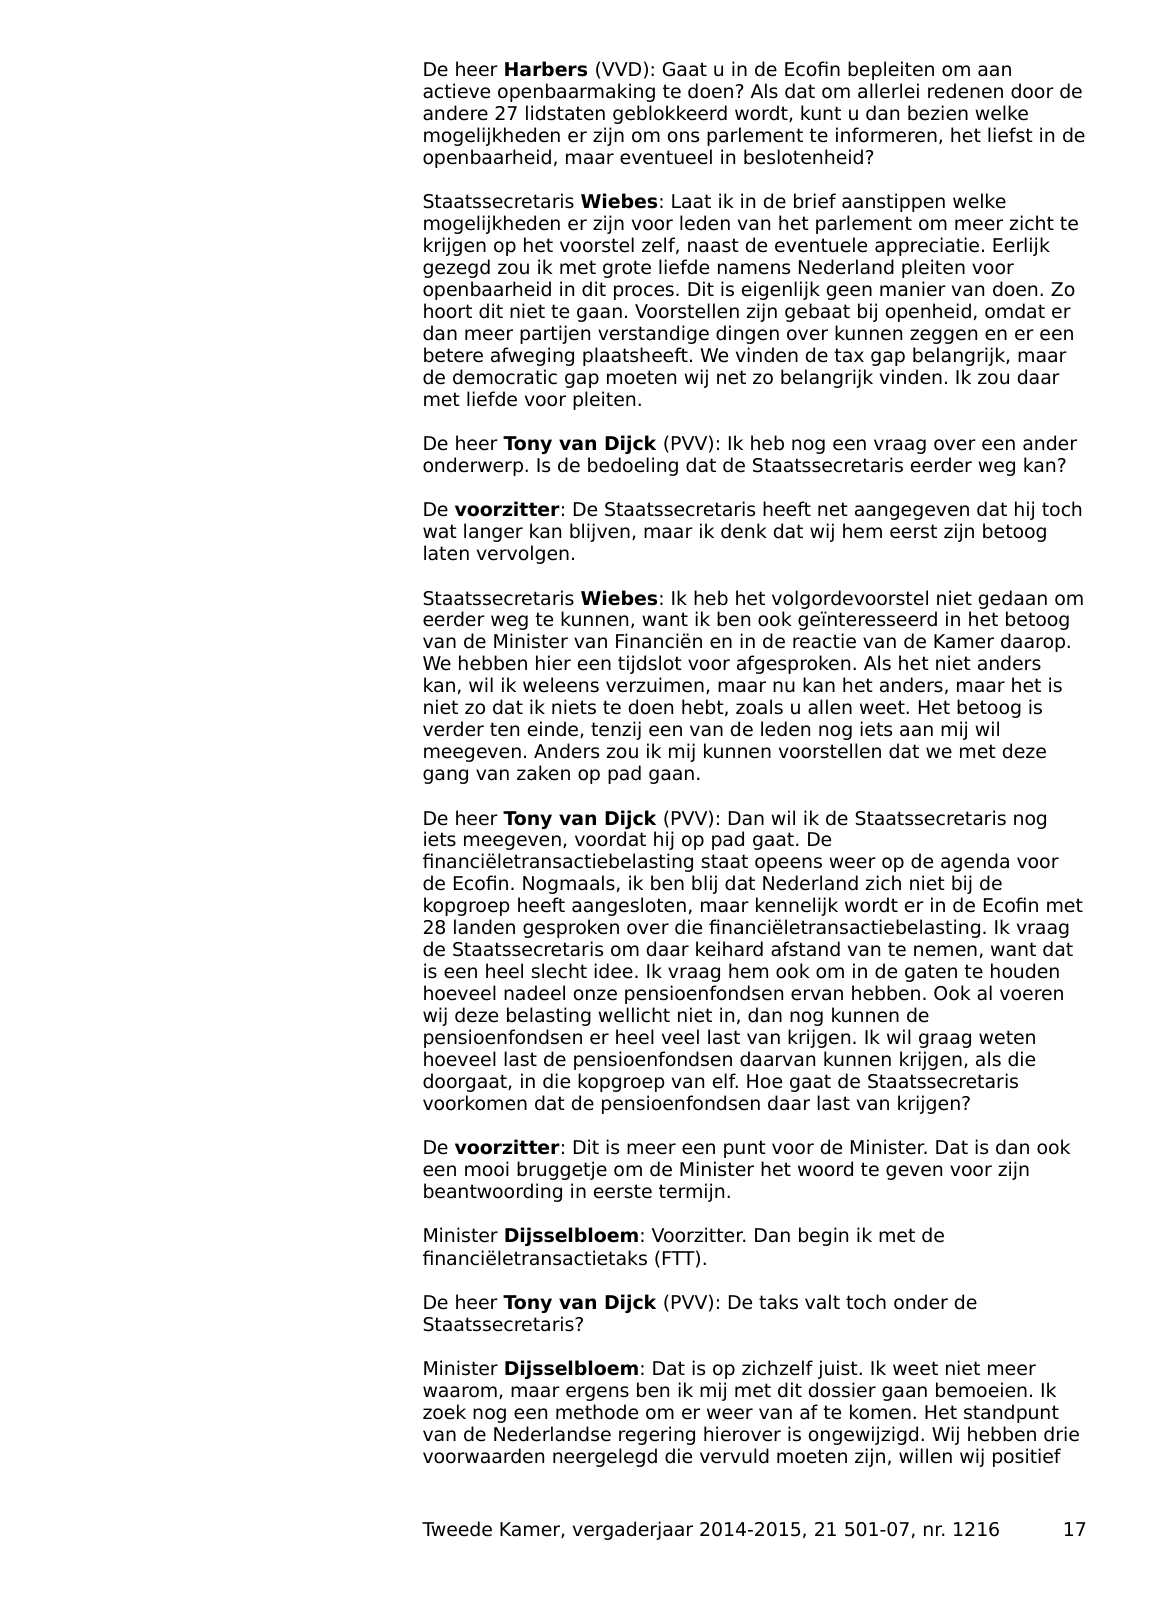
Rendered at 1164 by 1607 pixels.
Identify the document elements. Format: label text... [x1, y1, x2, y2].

text Minister Dijsselbloem: Voorzitter. Dan begin ik met de financiëletransactietaks (FTT). [422, 1225, 1087, 1269]
text De voorzitter: Dit is meer een punt voor de Minister. Dat is dan ook een mooi bruggetje om de Minister het woord te geven voor zijn beantwoording in eerste termijn. [422, 1137, 1087, 1203]
text De voorzitter: De Staatssecretaris heeft net aangegeven dat hij toch wat langer kan blijven, maar ik denk dat wij hem eerst zijn betoog laten vervolgen. [422, 499, 1087, 565]
text De heer Tony van Dijck (PVV): Dan wil ik de Staatssecretaris nog iets meegeven, voordat hij op pad gaat. De financiëletransactiebelasting staat opeens weer op de agenda voor de Ecofin. Nogmaals, ik ben blij dat Nederland zich niet bij de kopgroep heeft aangesloten, maar kennelijk wordt er in de Ecofin met 28 landen gesproken over die financiëletransactiebelasting. Ik vraag de Staatssecretaris om daar keihard afstand van te nemen, want dat is een heel slecht idee. Ik vraag hem ook om in de gaten te houden hoeveel nadeel onze pensioenfondsen ervan hebben. Ook al voeren wij deze belasting wellicht niet in, dan nog kunnen de pensioenfondsen er heel veel last van krijgen. Ik wil graag weten hoeveel last de pensioenfondsen daarvan kunnen krijgen, als die doorgaat, in die kopgroep van elf. Hoe gaat de Staatssecretaris voorkomen dat de pensioenfondsen daar last van krijgen? [422, 807, 1087, 1115]
text Staatssecretaris Wiebes: Laat ik in de brief aanstippen welke mogelijkheden er zijn voor leden van het parlement om meer zicht te krijgen op het voorstel zelf, naast de eventuele appreciatie. Eerlijk gezegd zou ik met grote liefde namens Nederland pleiten voor openbaarheid in dit proces. Dit is eigenlijk geen manier van doen. Zo hoort dit niet te gaan. Voorstellen zijn gebaat bij openheid, omdat er dan meer partijen verstandige dingen over kunnen zeggen en er een betere afweging plaatsheeft. We vinden de tax gap belangrijk, maar de democratic gap moeten wij net zo belangrijk vinden. Ik zou daar met liefde voor pleiten. [422, 191, 1087, 411]
text Staatssecretaris Wiebes: Ik heb het volgordevoorstel niet gedaan om eerder weg te kunnen, want ik ben ook geïnteresseerd in het betoog van de Minister van Financiën en in de reactie van de Kamer daarop. We hebben hier een tijdslot voor afgesproken. Als het niet anders kan, wil ik weleens verzuimen, maar nu kan het anders, maar het is niet zo dat ik niets te doen hebt, zoals u allen weet. Het betoog is verder ten einde, tenzij een van de leden nog iets aan mij wil meegeven. Anders zou ik mij kunnen voorstellen dat we met deze gang van zaken op pad gaan. [422, 587, 1087, 785]
text De heer Harbers (VVD): Gaat u in de Ecofin bepleiten om aan actieve openbaarmaking te doen? Als dat om allerlei redenen door de andere 27 lidstaten geblokkeerd wordt, kunt u dan bezien welke mogelijkheden er zijn om ons parlement te informeren, het liefst in de openbaarheid, maar eventueel in beslotenheid? [422, 59, 1087, 169]
text De heer Tony van Dijck (PVV): De taks valt toch onder de Staatssecretaris? [422, 1292, 1087, 1336]
text De heer Tony van Dijck (PVV): Ik heb nog een vraag over een ander onderwerp. Is de bedoeling dat de Staatssecretaris eerder weg kan? [422, 433, 1087, 477]
text Minister Dijsselbloem: Dat is op zichzelf juist. Ik weet niet meer waarom, maar ergens ben ik mij met dit dossier gaan bemoeien. Ik zoek nog een methode om er weer van af te komen. Het standpunt van de Nederlandse regering hierover is ongewijzigd. Wij hebben drie voorwaarden neergelegd die vervuld moeten zijn, willen wij positief [422, 1358, 1087, 1468]
